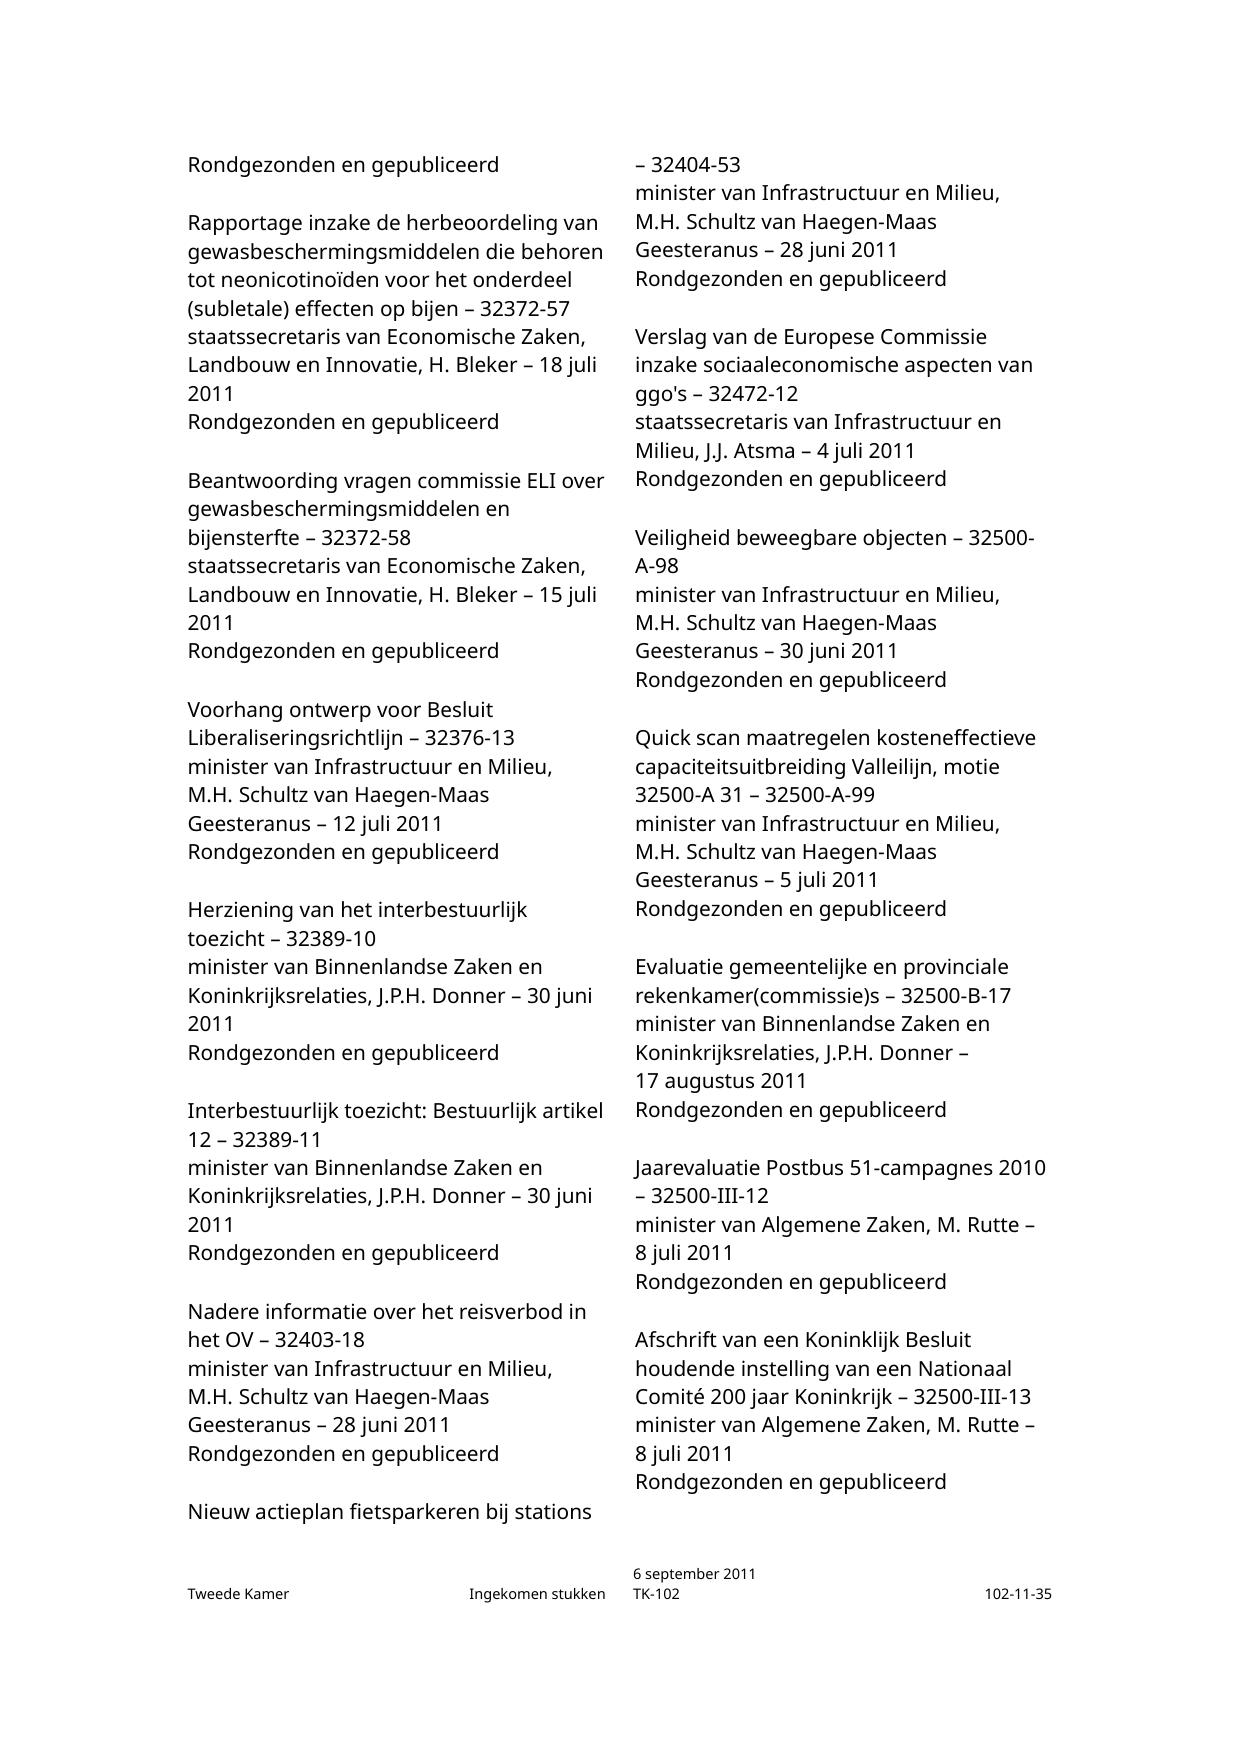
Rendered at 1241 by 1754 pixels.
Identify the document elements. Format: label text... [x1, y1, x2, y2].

text minister van Infrastructuur en Milieu, M.H. Schultz van Haegen-Maas Geesteranus – 28 juni 2011 [635, 178, 1053, 264]
text Rondgezonden en gepubliceerd [635, 1467, 1053, 1496]
text Veiligheid beweegbare objecten – 32500-A-98 [635, 523, 1053, 580]
text minister van Infrastructuur en Milieu, M.H. Schultz van Haegen-Maas Geesteranus – 5 juli 2011 [635, 809, 1053, 894]
text Rondgezonden en gepubliceerd [187, 1238, 605, 1267]
text minister van Binnenlandse Zaken en Koninkrijksrelaties, J.P.H. Donner – 17 augustus 2011 [635, 1009, 1053, 1095]
text Rondgezonden en gepubliceerd [187, 637, 605, 665]
text Rondgezonden en gepubliceerd [635, 1095, 1053, 1123]
text minister van Algemene Zaken, M. Rutte – 8 juli 2011 [635, 1210, 1053, 1267]
text Jaarevaluatie Postbus 51-campagnes 2010 – 32500-III-12 [635, 1153, 1053, 1210]
text Evaluatie gemeentelijke en provinciale rekenkamer(commissie)s – 32500-B-17 [635, 952, 1053, 1009]
text Rondgezonden en gepubliceerd [187, 407, 605, 436]
text minister van Infrastructuur en Milieu, M.H. Schultz van Haegen-Maas Geesteranus – 12 juli 2011 [187, 752, 605, 837]
text Rondgezonden en gepubliceerd [635, 264, 1053, 292]
text Rondgezonden en gepubliceerd [187, 1038, 605, 1066]
text Rondgezonden en gepubliceerd [187, 1439, 605, 1467]
text Rondgezonden en gepubliceerd [187, 837, 605, 866]
text minister van Infrastructuur en Milieu, M.H. Schultz van Haegen-Maas Geesteranus – 30 juni 2011 [635, 580, 1053, 665]
text staatssecretaris van Infrastructuur en Milieu, J.J. Atsma – 4 juli 2011 [635, 407, 1053, 464]
text Rondgezonden en gepubliceerd [635, 1267, 1053, 1295]
text – 32404-53 [635, 150, 1053, 178]
text Quick scan maatregelen kosteneffectieve capaciteitsuitbreiding Valleilijn, motie 32500-A 31 – 32500-A-99 [635, 723, 1053, 809]
text Nadere informatie over het reisverbod in het OV – 32403-18 [187, 1297, 605, 1354]
text staatssecretaris van Economische Zaken, Landbouw en Innovatie, H. Bleker – 15 juli 2011 [187, 551, 605, 637]
text Rapportage inzake de herbeoordeling van gewasbeschermingsmiddelen die behoren tot neonicotinoïden voor het onderdeel (subletale) effecten op bijen – 32372-57 [187, 208, 605, 322]
text minister van Binnenlandse Zaken en Koninkrijksrelaties, J.P.H. Donner – 30 juni 2011 [187, 952, 605, 1038]
text Rondgezonden en gepubliceerd [635, 464, 1053, 493]
text Herziening van het interbestuurlijk toezicht – 32389-10 [187, 896, 605, 952]
text Beantwoording vragen commissie ELI over gewasbeschermingsmiddelen en bijensterfte – 32372-58 [187, 466, 605, 551]
text minister van Algemene Zaken, M. Rutte – 8 juli 2011 [635, 1411, 1053, 1467]
text Voorhang ontwerp voor Besluit Liberaliseringsrichtlijn – 32376-13 [187, 695, 605, 752]
text Rondgezonden en gepubliceerd [187, 150, 605, 178]
text Afschrift van een Koninklijk Besluit houdende instelling van een Nationaal Comité 200 jaar Koninkrijk – 32500-III-13 [635, 1325, 1053, 1411]
text Interbestuurlijk toezicht: Bestuurlijk artikel 12 – 32389-11 [187, 1096, 605, 1153]
text Rondgezonden en gepubliceerd [635, 894, 1053, 922]
text Nieuw actieplan fietsparkeren bij stations [187, 1497, 605, 1526]
text Rondgezonden en gepubliceerd [635, 665, 1053, 693]
text minister van Binnenlandse Zaken en Koninkrijksrelaties, J.P.H. Donner – 30 juni 2011 [187, 1153, 605, 1238]
text staatssecretaris van Economische Zaken, Landbouw en Innovatie, H. Bleker – 18 juli 2011 [187, 322, 605, 407]
text Verslag van de Europese Commissie inzake sociaaleconomische aspecten van ggo's – 32472-12 [635, 322, 1053, 407]
text minister van Infrastructuur en Milieu, M.H. Schultz van Haegen-Maas Geesteranus – 28 juni 2011 [187, 1354, 605, 1439]
